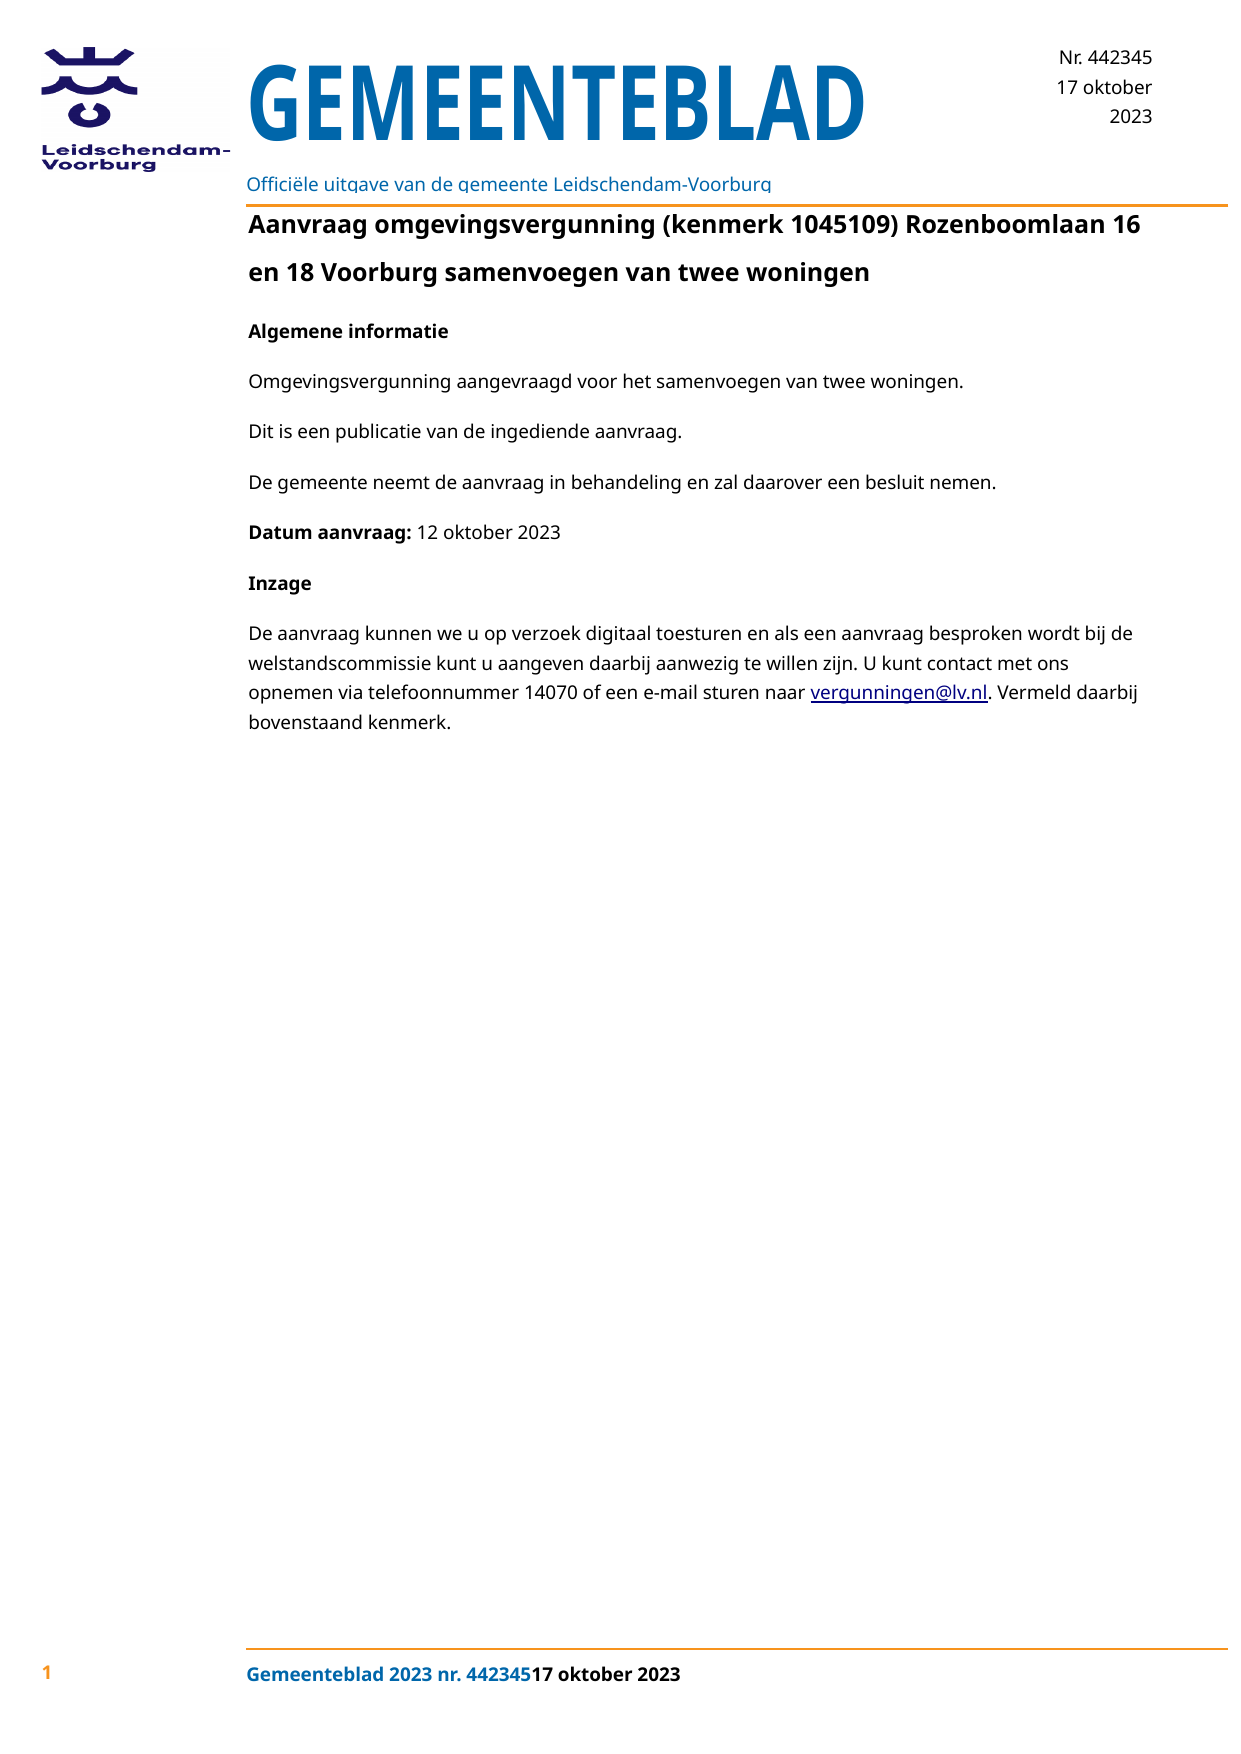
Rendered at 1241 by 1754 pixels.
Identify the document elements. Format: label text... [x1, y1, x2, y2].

text Datum aanvraag: 12 oktober 2023 [248, 519, 1152, 545]
text De gemeente neemt de aanvraag in behandeling en zal daarover een besluit nemen. [248, 469, 1152, 495]
text Inzage [248, 570, 1152, 596]
picture [41, 47, 231, 172]
text Omgevingsvergunning aangevraagd voor het samenvoegen van twee woningen. [248, 368, 1152, 394]
text Algemene informatie [248, 318, 1152, 344]
text Aanvraag omgevingsvergunning (kenmerk 1045109) Rozenboomlaan 16 en 18 Voorburg samenvoegen van twee woningen [248, 207, 1152, 288]
text De aanvraag kunnen we u op verzoek digitaal toesturen en als een aanvraag besproken wordt bij de welstandscommissie kunt u aangeven daarbij aanwezig te willen zijn. U kunt contact met ons opnemen via telefoonnummer 14070 of een e-mail sturen naar vergunningen@lv.nl. Vermeld daarbij bovenstaand kenmerk. [248, 620, 1152, 735]
text Dit is een publicatie van de ingediende aanvraag. [248, 419, 1152, 444]
